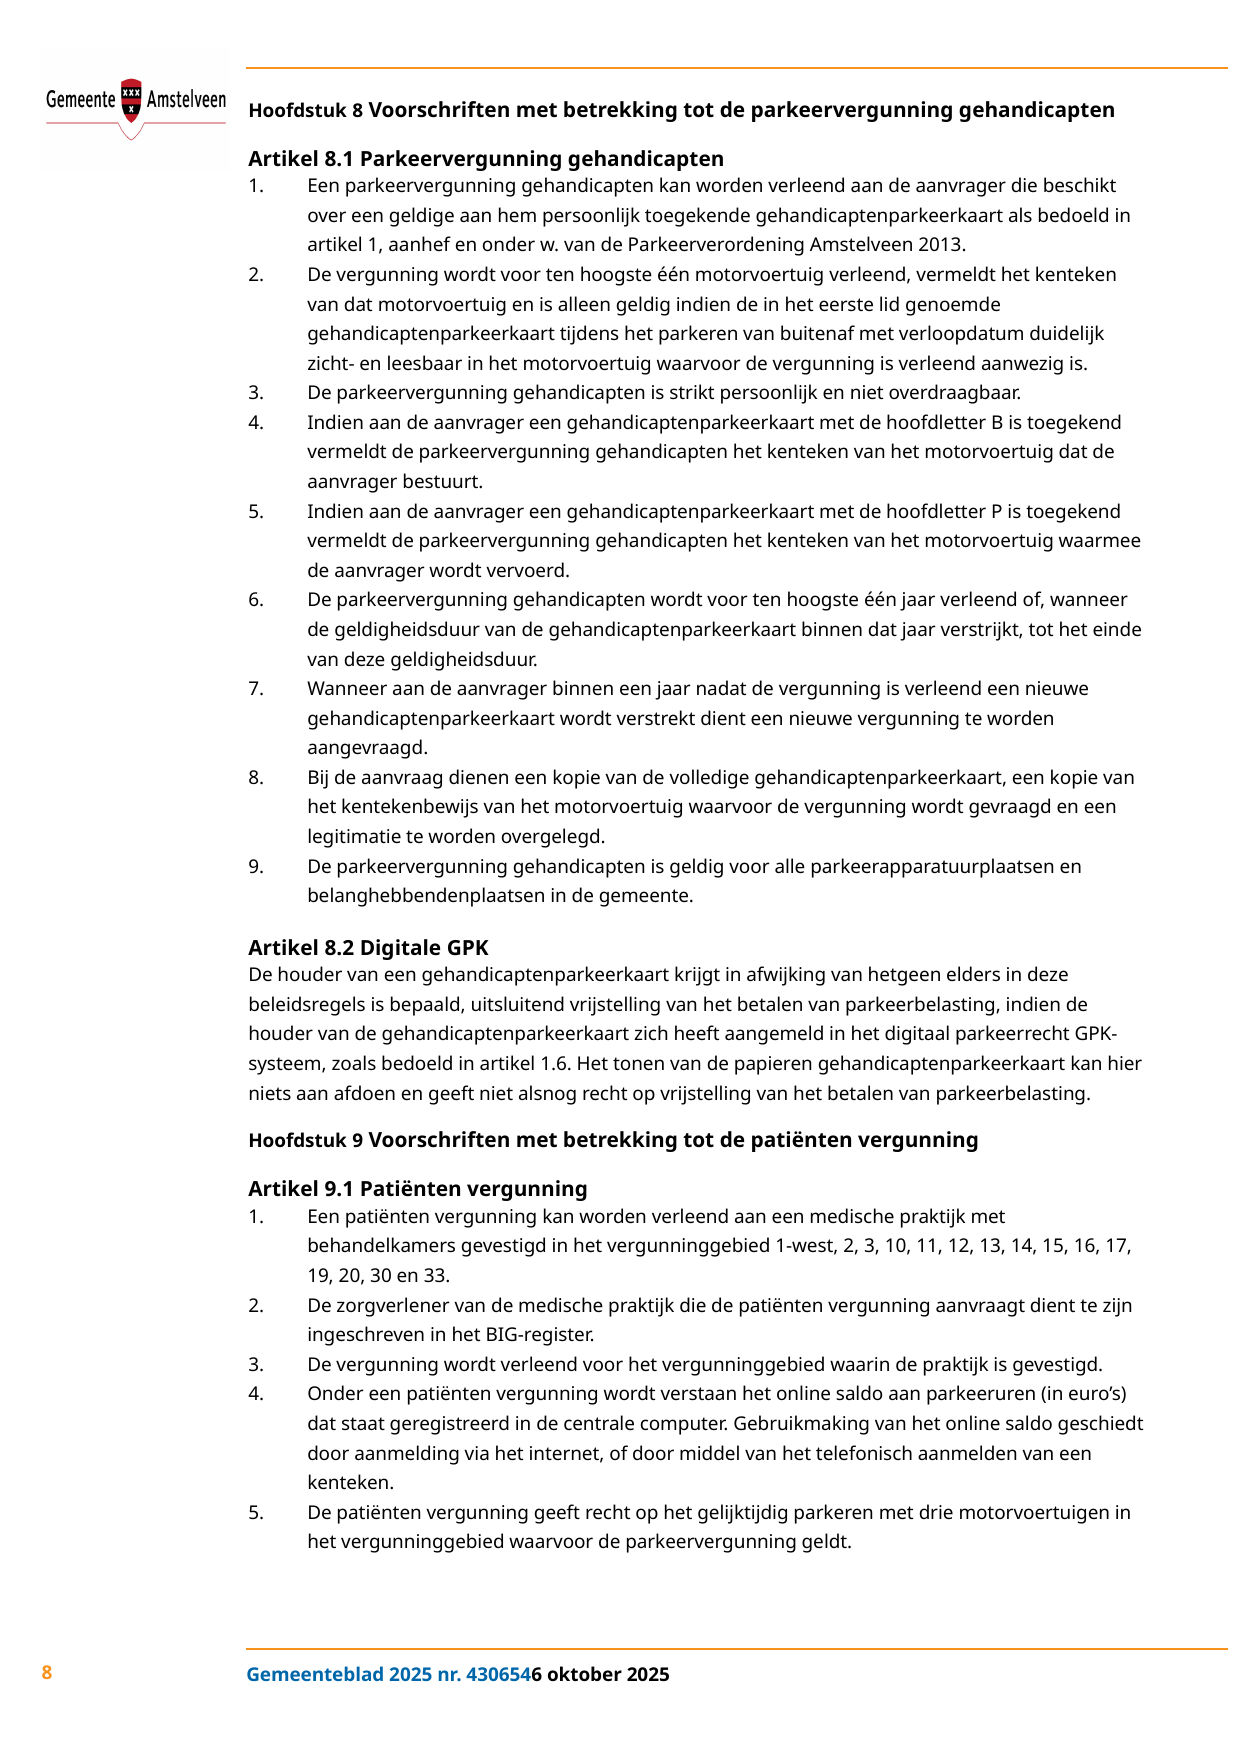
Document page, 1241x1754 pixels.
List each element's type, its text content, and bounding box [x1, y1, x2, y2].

list De parkeervergunning gehandicapten is strikt persoonlijk en niet overdraagbaar. [248, 379, 1152, 405]
list De parkeervergunning gehandicapten is geldig voor alle parkeerapparatuurplaatsen en belanghebbendenplaatsen in de gemeente. [248, 853, 1152, 908]
text Artikel 9.1 Patiënten vergunning [248, 1174, 1152, 1203]
list Indien aan de aanvrager een gehandicaptenparkeerkaart met de hoofdletter B is toegekend vermeldt de parkeervergunning gehandicapten het kenteken van het motorvoertuig dat de aanvrager bestuurt. [248, 409, 1152, 494]
text De houder van een gehandicaptenparkeerkaart krijgt in afwijking van hetgeen elders in deze beleidsregels is bepaald, uitsluitend vrijstelling van het betalen van parkeerbelasting, indien de houder van de gehandicaptenparkeerkaart zich heeft aangemeld in het digitaal parkeerrecht GPK-systeem, zoals bedoeld in artikel 1.6. Het tonen van de papieren gehandicaptenparkeerkaart kan hier niets aan afdoen en geeft niet alsnog recht op vrijstelling van het betalen van parkeerbelasting. [248, 961, 1152, 1105]
text Artikel 8.1 Parkeervergunning gehandicapten [248, 144, 1152, 172]
text Hoofdstuk 9 Voorschriften met betrekking tot de patiënten vergunning [248, 1125, 1152, 1154]
list Onder een patiënten vergunning wordt verstaan het online saldo aan parkeeruren (in euro’s) dat staat geregistreerd in de centrale computer. Gebruikmaking van het online saldo geschiedt door aanmelding via het internet, of door middel van het telefonisch aanmelden van een kenteken. [248, 1381, 1152, 1495]
list De vergunning wordt voor ten hoogste één motorvoertuig verleend, vermeldt het kenteken van dat motorvoertuig en is alleen geldig indien de in het eerste lid genoemde gehandicaptenparkeerkaart tijdens het parkeren van buitenaf met verloopdatum duidelijk zicht- en leesbaar in het motorvoertuig waarvoor de vergunning is verleend aanwezig is. [248, 261, 1152, 376]
list De patiënten vergunning geeft recht op het gelijktijdig parkeren met drie motorvoertuigen in het vergunninggebied waarvoor de parkeervergunning geldt. [248, 1499, 1152, 1554]
text Artikel 8.2 Digitale GPK [248, 933, 1152, 961]
list Een patiënten vergunning kan worden verleend aan een medische praktijk met behandelkamers gevestigd in het vergunninggebied 1-west, 2, 3, 10, 11, 12, 13, 14, 15, 16, 17, 19, 20, 30 en 33. [248, 1203, 1152, 1288]
list Indien aan de aanvrager een gehandicaptenparkeerkaart met de hoofdletter P is toegekend vermeldt de parkeervergunning gehandicapten het kenteken van het motorvoertuig waarmee de aanvrager wordt vervoerd. [248, 498, 1152, 583]
list De vergunning wordt verleend voor het vergunninggebied waarin de praktijk is gevestigd. [248, 1351, 1152, 1377]
picture [41, 47, 231, 172]
list Een parkeervergunning gehandicapten kan worden verleend aan de aanvrager die beschikt over een geldige aan hem persoonlijk toegekende gehandicaptenparkeerkaart als bedoeld in artikel 1, aanhef en onder w. van de Parkeerverordening Amstelveen 2013. [248, 172, 1152, 257]
list De zorgverlener van de medische praktijk die de patiënten vergunning aanvraagt dient te zijn ingeschreven in het BIG-register. [248, 1292, 1152, 1347]
list Wanneer aan de aanvrager binnen een jaar nadat de vergunning is verleend een nieuwe gehandicaptenparkeerkaart wordt verstrekt dient een nieuwe vergunning te worden aangevraagd. [248, 675, 1152, 760]
text Hoofdstuk 8 Voorschriften met betrekking tot de parkeervergunning gehandicapten [248, 95, 1152, 123]
list De parkeervergunning gehandicapten wordt voor ten hoogste één jaar verleend of, wanneer de geldigheidsduur van de gehandicaptenparkeerkaart binnen dat jaar verstrijkt, tot het einde van deze geldigheidsduur. [248, 587, 1152, 672]
list Bij de aanvraag dienen een kopie van de volledige gehandicaptenparkeerkaart, een kopie van het kentekenbewijs van het motorvoertuig waarvoor de vergunning wordt gevraagd en een legitimatie te worden overgelegd. [248, 764, 1152, 849]
